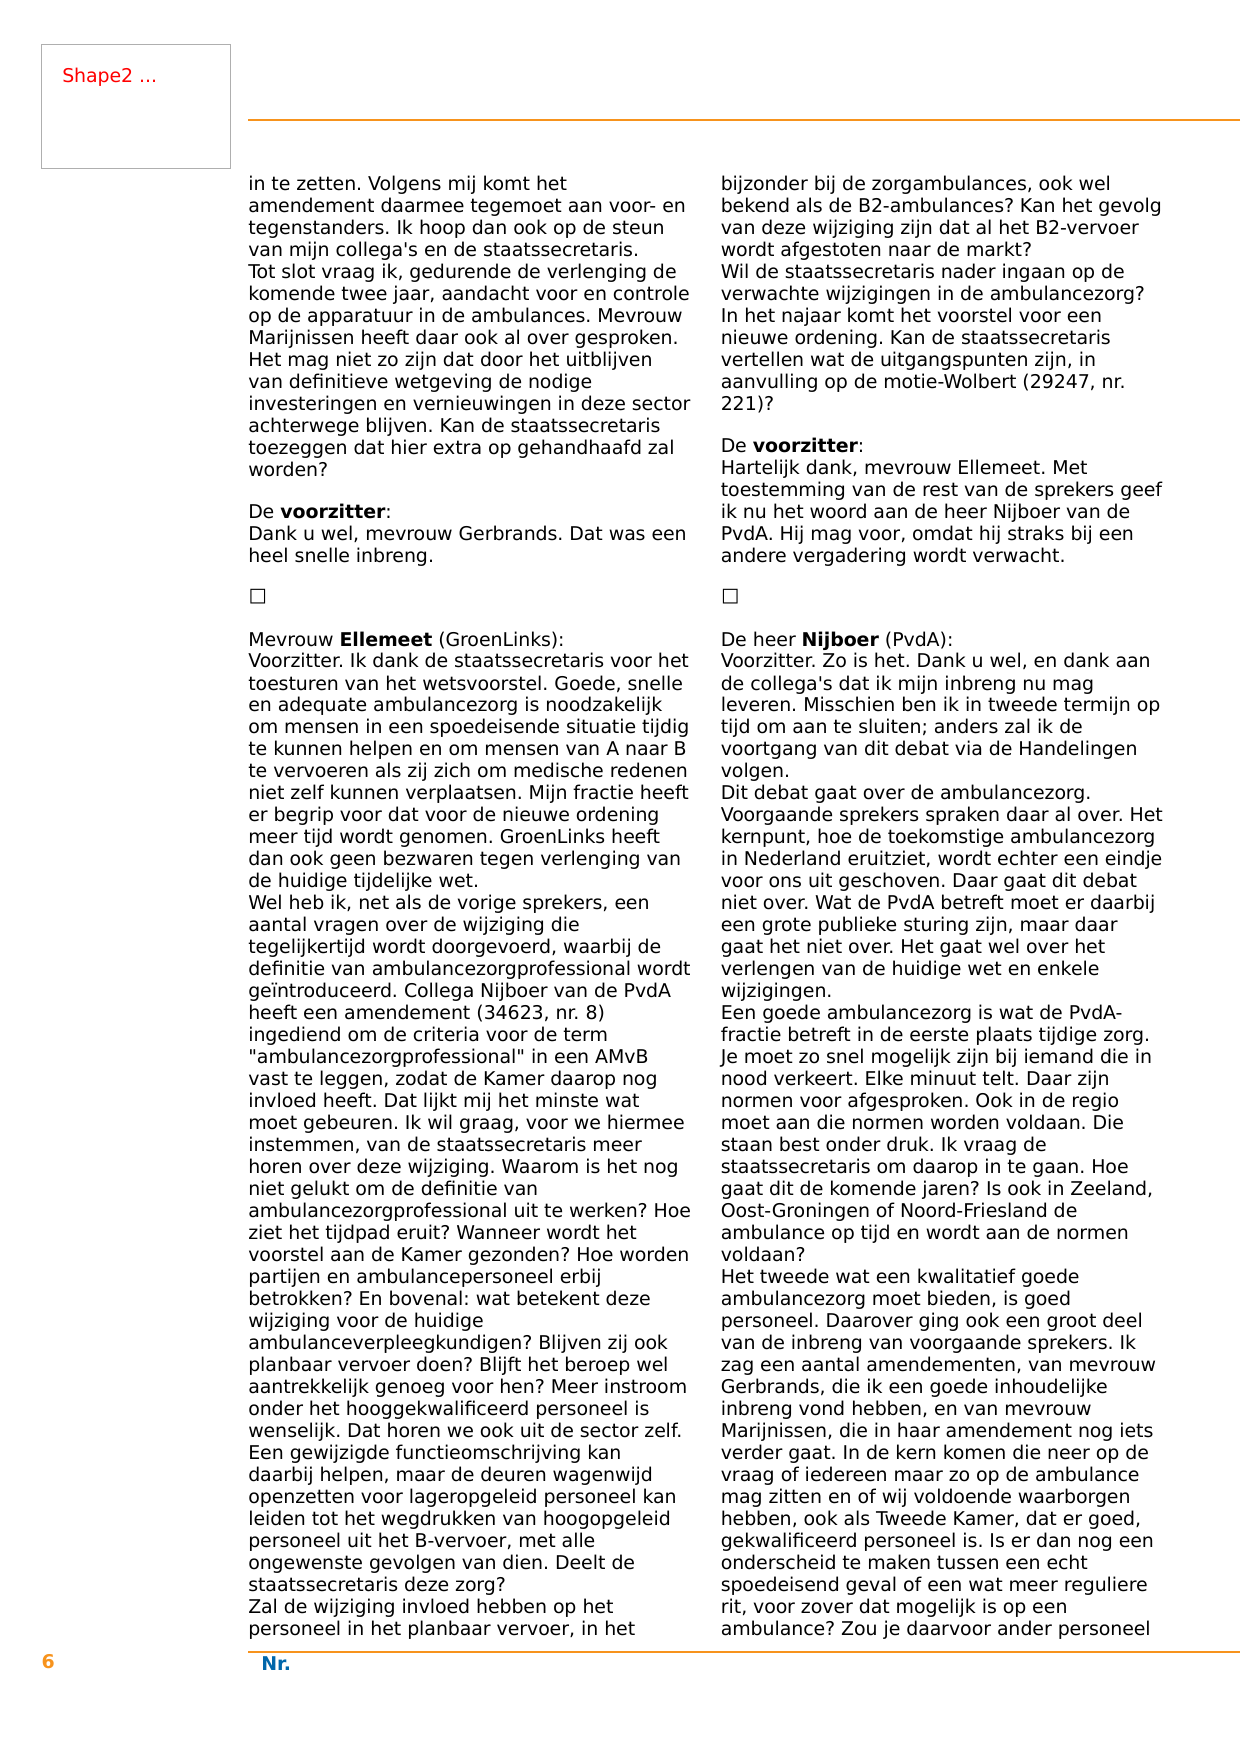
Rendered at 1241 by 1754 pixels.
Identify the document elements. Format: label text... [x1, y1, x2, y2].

text Zal de wijziging invloed hebben op het personeel in het planbaar vervoer, in het [248, 1596, 691, 1639]
text De heer Nijboer (PvdA): [721, 628, 1163, 650]
text Een goede ambulancezorg is wat de PvdA-fractie betreft in de eerste plaats tijdige zorg. Je moet zo snel mogelijk zijn bij iemand die in nood verkeert. Elke minuut telt. Daar zijn normen voor afgesproken. Ook in de regio moet aan die normen worden voldaan. Die staan best onder druk. Ik vraag de staatssecretaris om daarop in te gaan. Hoe gaat dit de komende jaren? Is ook in Zeeland, Oost-Groningen of Noord-Friesland de ambulance op tijd en wordt aan de normen voldaan? [721, 1002, 1163, 1266]
text bijzonder bij de zorgambulances, ook wel bekend als de B2-ambulances? Kan het gevolg van deze wijziging zijn dat al het B2-vervoer wordt afgestoten naar de markt? [721, 173, 1163, 261]
text De voorzitter: [248, 501, 691, 522]
text Voorzitter. Zo is het. Dank u wel, en dank aan de collega's dat ik mijn inbreng nu mag leveren. Misschien ben ik in tweede termijn op tijd om aan te sluiten; anders zal ik de voortgang van dit debat via de Handelingen volgen. [721, 650, 1163, 782]
text Wel heb ik, net als de vorige sprekers, een aantal vragen over de wijziging die tegelijkertijd wordt doorgevoerd, waarbij de definitie van ambulancezorgprofessional wordt geïntroduceerd. Collega Nijboer van de PvdA heeft een amendement (34623, nr. 8) ingediend om de criteria voor de term "ambulancezorgprofessional" in een AMvB vast te leggen, zodat de Kamer daarop nog invloed heeft. Dat lijkt mij het minste wat moet gebeuren. Ik wil graag, voor we hiermee instemmen, van de staatssecretaris meer horen over deze wijziging. Waarom is het nog niet gelukt om de definitie van ambulancezorgprofessional uit te werken? Hoe ziet het tijdpad eruit? Wanneer wordt het voorstel aan de Kamer gezonden? Hoe worden partijen en ambulancepersoneel erbij betrokken? En bovenal: wat betekent deze wijziging voor de huidige ambulanceverpleegkundigen? Blijven zij ook planbaar vervoer doen? Blijft het beroep wel aantrekkelijk genoeg voor hen? Meer instroom onder het hooggekwalificeerd personeel is wenselijk. Dat horen we ook uit de sector zelf. Een gewijzigde functieomschrijving kan daarbij helpen, maar de deuren wagenwijd openzetten voor lageropgeleid personeel kan leiden tot het wegdrukken van hoogopgeleid personeel uit het B-vervoer, met alle ongewenste gevolgen van dien. Deelt de staatssecretaris deze zorg? [248, 892, 691, 1596]
text Mevrouw Ellemeet (GroenLinks): [248, 628, 691, 650]
text Wil de staatssecretaris nader ingaan op de verwachte wijzigingen in de ambulancezorg? In het najaar komt het voorstel voor een nieuwe ordening. Kan de staatssecretaris vertellen wat de uitgangspunten zijn, in aanvulling op de motie-Wolbert (29247, nr. 221)? [721, 261, 1163, 414]
text Hartelijk dank, mevrouw Ellemeet. Met toestemming van de rest van de sprekers geef ik nu het woord aan de heer Nijboer van de PvdA. Hij mag voor, omdat hij straks bij een andere vergadering wordt verwacht. [721, 457, 1163, 566]
text Voorzitter. Ik dank de staatssecretaris voor het toesturen van het wetsvoorstel. Goede, snelle en adequate ambulancezorg is noodzakelijk om mensen in een spoedeisende situatie tijdig te kunnen helpen en om mensen van A naar B te vervoeren als zij zich om medische redenen niet zelf kunnen verplaatsen. Mijn fractie heeft er begrip voor dat voor de nieuwe ordening meer tijd wordt genomen. GroenLinks heeft dan ook geen bezwaren tegen verlenging van de huidige tijdelijke wet. [248, 650, 691, 892]
text in te zetten. Volgens mij komt het amendement daarmee tegemoet aan voor- en tegenstanders. Ik hoop dan ook op de steun van mijn collega's en de staatssecretaris. [248, 173, 691, 261]
text Dit debat gaat over de ambulancezorg. Voorgaande sprekers spraken daar al over. Het kernpunt, hoe de toekomstige ambulancezorg in Nederland eruitziet, wordt echter een eindje voor ons uit geschoven. Daar gaat dit debat niet over. Wat de PvdA betreft moet er daarbij een grote publieke sturing zijn, maar daar gaat het niet over. Het gaat wel over het verlengen van de huidige wet en enkele wijzigingen. [721, 782, 1163, 1002]
text Tot slot vraag ik, gedurende de verlenging de komende twee jaar, aandacht voor en controle op de apparatuur in de ambulances. Mevrouw Marijnissen heeft daar ook al over gesproken. Het mag niet zo zijn dat door het uitblijven van definitieve wetgeving de nodige investeringen en vernieuwingen in deze sector achterwege blijven. Kan de staatssecretaris toezeggen dat hier extra op gehandhaafd zal worden? [248, 261, 691, 481]
text Dank u wel, mevrouw Gerbrands. Dat was een heel snelle inbreng. [248, 522, 691, 566]
text Het tweede wat een kwalitatief goede ambulancezorg moet bieden, is goed personeel. Daarover ging ook een groot deel van de inbreng van voorgaande sprekers. Ik zag een aantal amendementen, van mevrouw Gerbrands, die ik een goede inhoudelijke inbreng vond hebben, en van mevrouw Marijnissen, die in haar amendement nog iets verder gaat. In de kern komen die neer op de vraag of iedereen maar zo op de ambulance mag zitten en of wij voldoende waarborgen hebben, ook als Tweede Kamer, dat er goed, gekwalificeerd personeel is. Is er dan nog een onderscheid te maken tussen een echt spoedeisend geval of een wat meer reguliere rit, voor zover dat mogelijk is op een ambulance? Zou je daarvoor ander personeel [721, 1266, 1163, 1639]
text ⬜ [721, 586, 1163, 608]
text De voorzitter: [721, 434, 1163, 457]
text ⬜ [248, 586, 691, 608]
